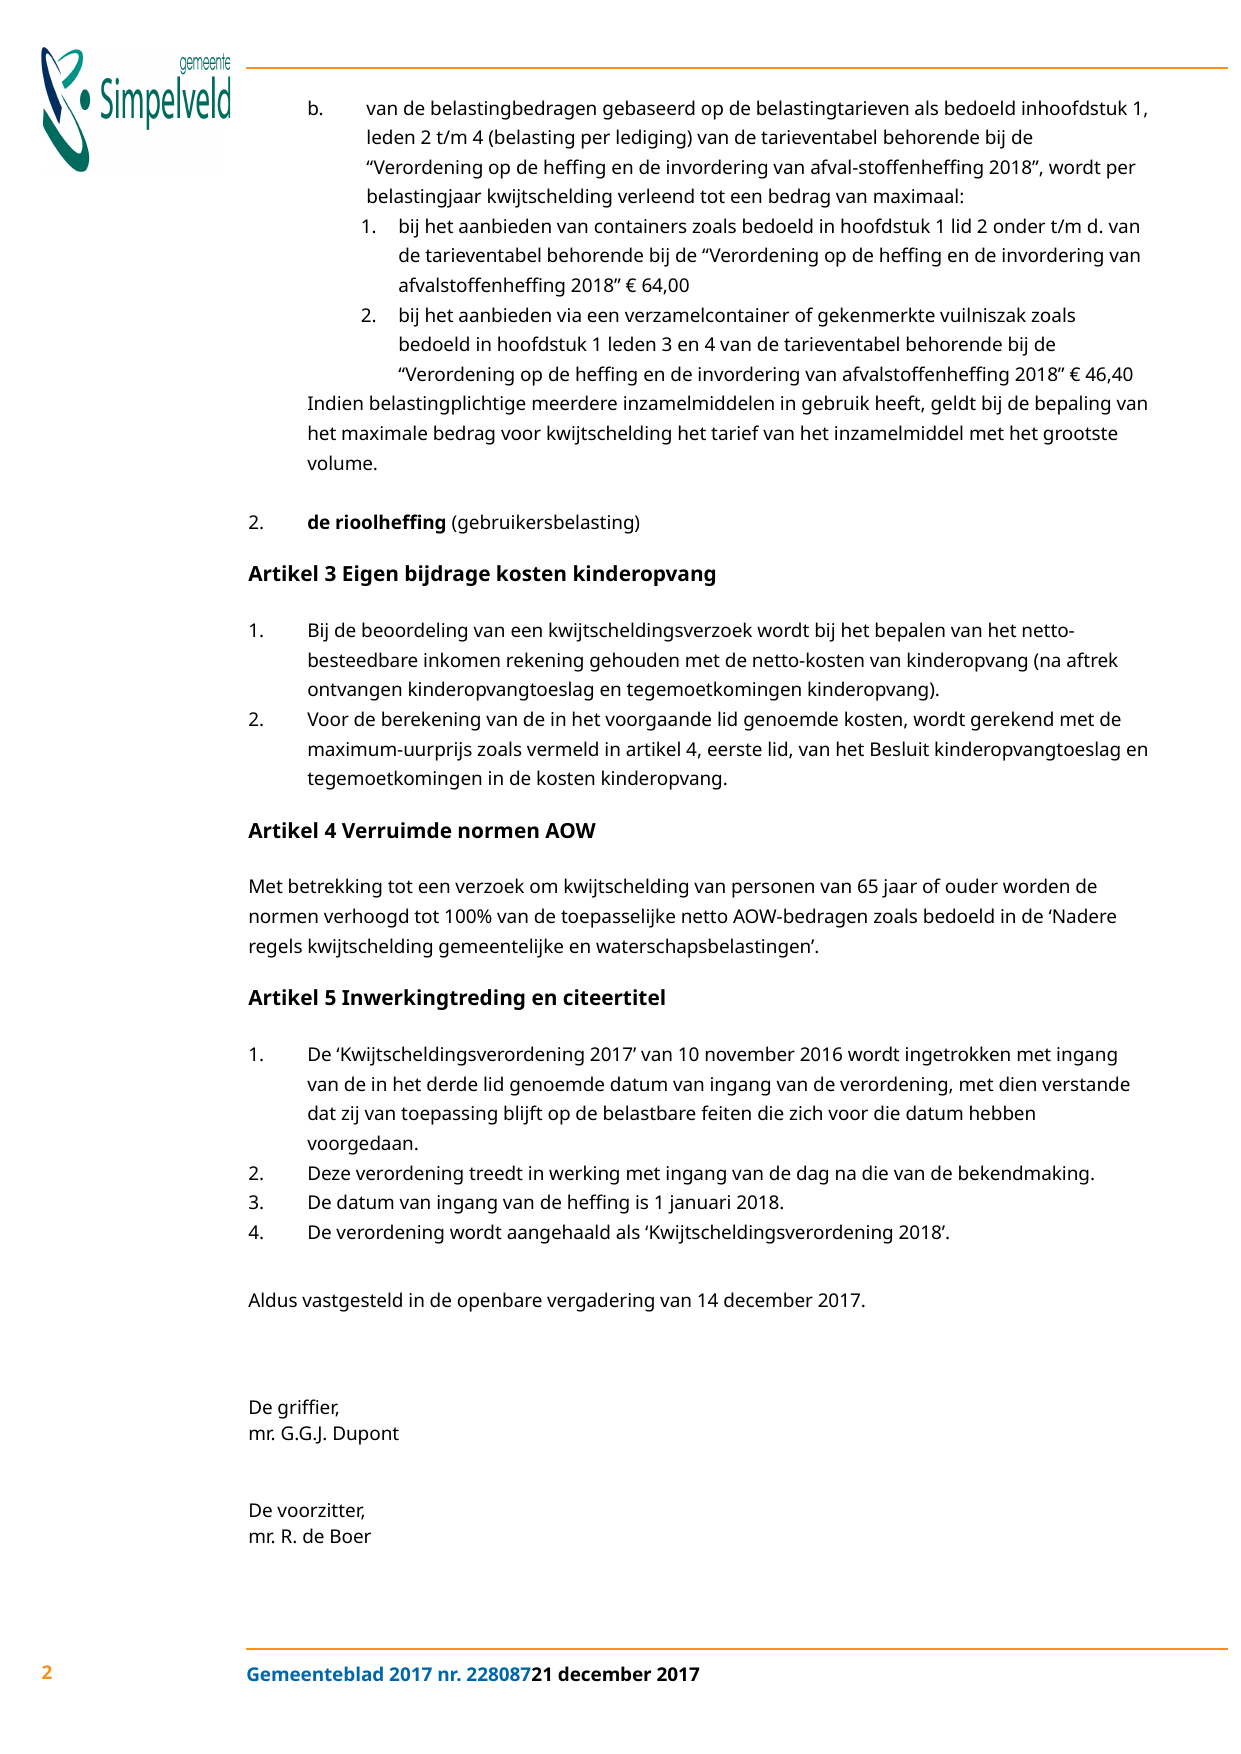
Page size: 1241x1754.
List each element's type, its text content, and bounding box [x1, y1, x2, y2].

list Indien belastingplichtige meerdere inzamelmiddelen in gebruik heeft, geldt bij de bepaling van het maximale bedrag voor kwijtschelding het tarief van het inzamelmiddel met het grootste volume. [248, 391, 1152, 476]
list De datum van ingang van de heffing is 1 januari 2018. [248, 1189, 1152, 1215]
text mr. G.G.J. Dupont [248, 1420, 1152, 1446]
picture [41, 47, 231, 172]
list van de belastingbedragen gebaseerd op de belastingtarieven als bedoeld inhoofdstuk 1, leden 2 t/m 4 (belasting per lediging) van de tarieventabel behorende bij de “Verordening op de heffing en de invordering van afval-stoffenheffing 2018”, wordt per belastingjaar kwijtschelding verleend tot een bedrag van maximaal: [307, 95, 1152, 209]
text Artikel 4 Verruimde normen AOW [248, 816, 1152, 844]
list Bij de beoordeling van een kwijtscheldingsverzoek wordt bij het bepalen van het netto-besteedbare inkomen rekening gehouden met de netto-kosten van kinderopvang (na aftrek ontvangen kinderopvangtoeslag en tegemoetkomingen kinderopvang). [248, 617, 1152, 702]
list bij het aanbieden via een verzamelcontainer of gekenmerkte vuilniszak zoals bedoeld in hoofdstuk 1 leden 3 en 4 van de tarieventabel behorende bij de “Verordening op de heffing en de invordering van afvalstoffenheffing 2018” € 46,40 [361, 302, 1152, 387]
text Artikel 5 Inwerkingtreding en citeertitel [248, 983, 1152, 1012]
text De griffier, [248, 1394, 1152, 1420]
list de rioolheffing (gebruikersbelasting) [248, 509, 1152, 535]
list bij het aanbieden van containers zoals bedoeld in hoofdstuk 1 lid 2 onder t/m d. van de tarieventabel behorende bij de “Verordening op de heffing en de invordering van afvalstoffenheffing 2018” € 64,00 [361, 213, 1152, 298]
text Met betrekking tot een verzoek om kwijtschelding van personen van 65 jaar of ouder worden de normen verhoogd tot 100% van de toepasselijke netto AOW-bedragen zoals bedoeld in de ‘Nadere regels kwijtschelding gemeentelijke en waterschapsbelastingen’. [248, 874, 1152, 959]
list Deze verordening treedt in werking met ingang van de dag na die van de bekendmaking. [248, 1160, 1152, 1185]
list Voor de berekening van de in het voorgaande lid genoemde kosten, wordt gerekend met de maximum-uurprijs zoals vermeld in artikel 4, eerste lid, van het Besluit kinderopvangtoeslag en tegemoetkomingen in de kosten kinderopvang. [248, 706, 1152, 791]
text Aldus vastgesteld in de openbare vergadering van 14 december 2017. [248, 1288, 1152, 1313]
list De ‘Kwijtscheldingsverordening 2017’ van 10 november 2016 wordt ingetrokken met ingang van de in het derde lid genoemde datum van ingang van de verordening, met dien verstande dat zij van toepassing blijft op de belastbare feiten die zich voor die datum hebben voorgedaan. [248, 1041, 1152, 1156]
list De verordening wordt aangehaald als ‘Kwijtscheldingsverordening 2018’. [248, 1219, 1152, 1244]
text Artikel 3 Eigen bijdrage kosten kinderopvang [248, 559, 1152, 588]
text mr. R. de Boer [248, 1523, 1152, 1549]
text De voorzitter, [248, 1497, 1152, 1523]
